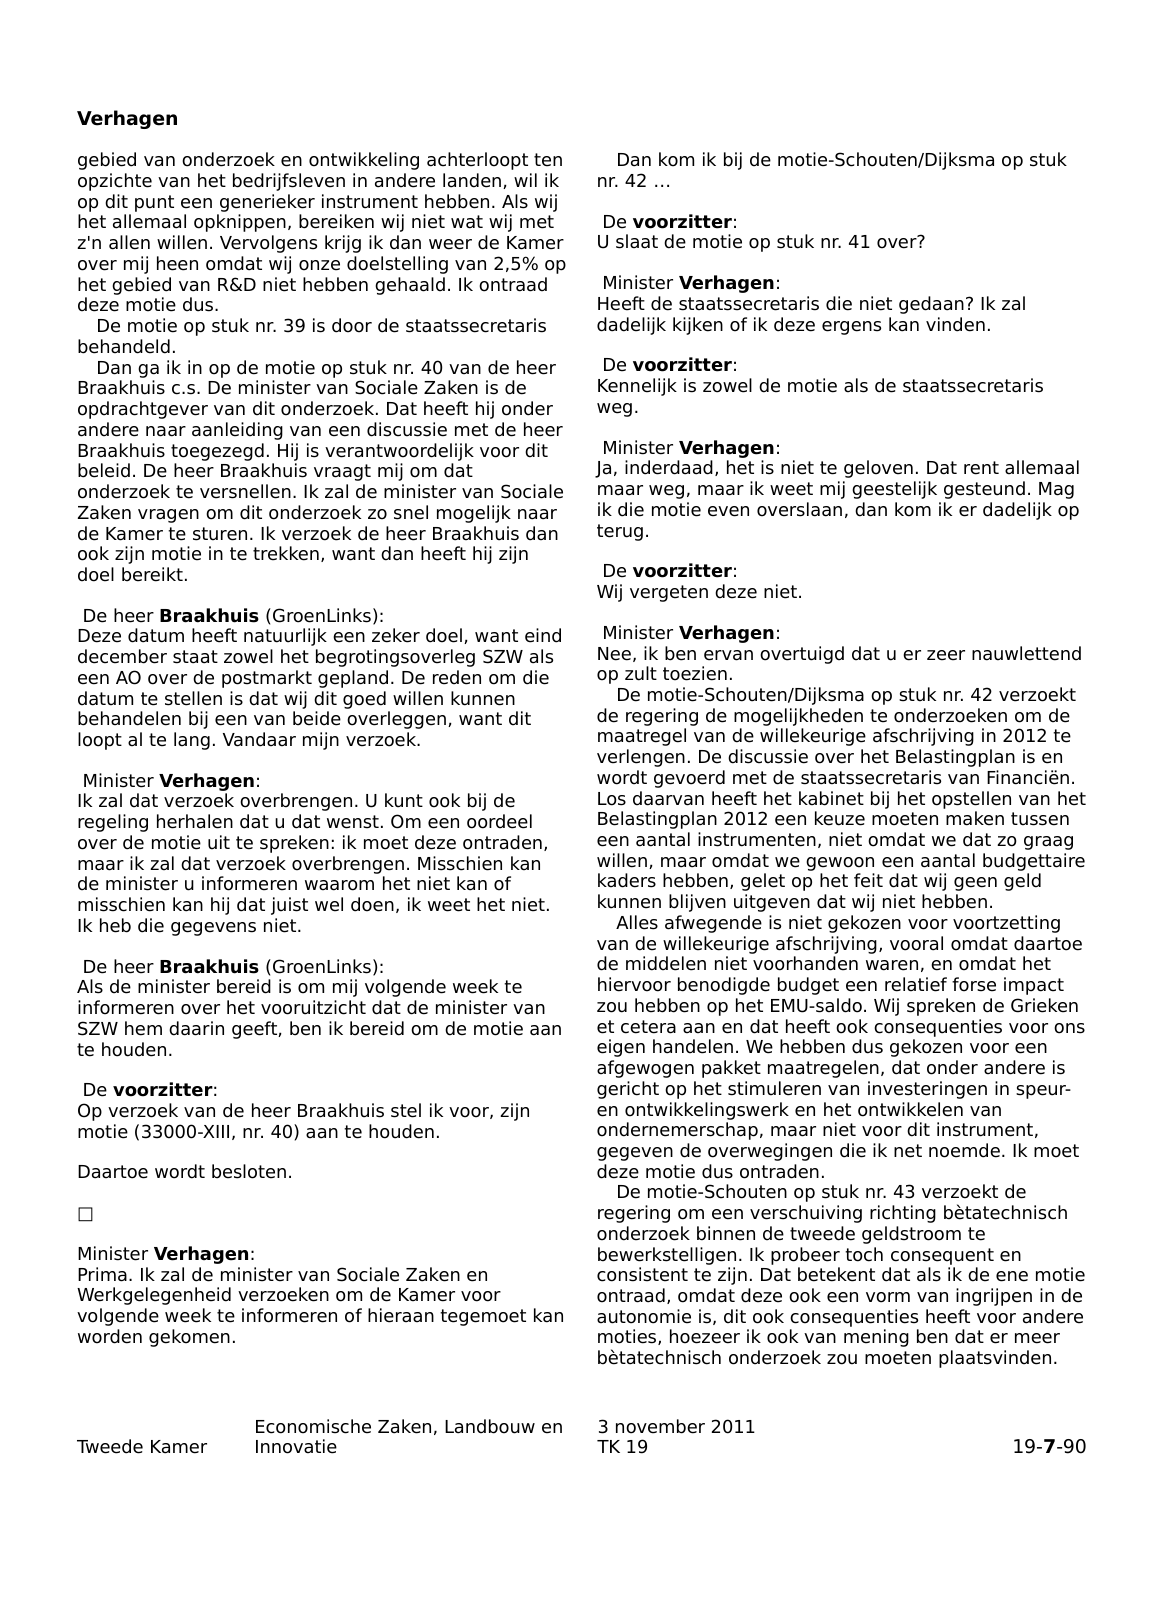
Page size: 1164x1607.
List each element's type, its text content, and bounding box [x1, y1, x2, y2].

text □ [77, 1203, 567, 1224]
text Minister Verhagen: [596, 437, 1087, 458]
text De motie-Schouten/Dijksma op stuk nr. 42 verzoekt de regering de mogelijkheden te onderzoeken om de maatregel van de willekeurige afschrijving in 2012 te verlengen. De discussie over het Belastingplan is en wordt gevoerd met de staatssecretaris van Financiën. Los daarvan heeft het kabinet bij het opstellen van het Belastingplan 2012 een keuze moeten maken tussen een aantal instrumenten, niet omdat we dat zo graag willen, maar omdat we gewoon een aantal budgettaire kaders hebben, gelet op het feit dat wij geen geld kunnen blijven uitgeven dat wij niet hebben. [596, 685, 1087, 913]
text De voorzitter: [596, 561, 1087, 582]
text Dan kom ik bij de motie-Schouten/Dijksma op stuk nr. 42 … [596, 150, 1087, 192]
text Wij vergeten deze niet. [596, 582, 1087, 603]
text U slaat de motie op stuk nr. 41 over? [596, 232, 1087, 253]
text De voorzitter: [77, 1080, 567, 1101]
text Prima. Ik zal de minister van Sociale Zaken en Werkgelegenheid verzoeken om de Kamer voor volgende week te informeren of hieraan tegemoet kan worden gekomen. [77, 1264, 567, 1347]
text De motie op stuk nr. 39 is door de staatssecretaris behandeld. [77, 316, 567, 357]
text Alles afwegende is niet gekozen voor voortzetting van de willekeurige afschrijving, vooral omdat daartoe de middelen niet voorhanden waren, en omdat het hiervoor benodigde budget een relatief forse impact zou hebben op het EMU-saldo. Wij spreken de Grieken et cetera aan en dat heeft ook consequenties voor ons eigen handelen. We hebben dus gekozen voor een afgewogen pakket maatregelen, dat onder andere is gericht op het stimuleren van investeringen in speur- en ontwikkelingswerk en het ontwikkelen van ondernemerschap, maar niet voor dit instrument, gegeven de overwegingen die ik net noemde. Ik moet deze motie dus ontraden. [596, 913, 1087, 1182]
text Kennelijk is zowel de motie als de staatssecretaris weg. [596, 376, 1087, 417]
text De heer Braakhuis (GroenLinks): [77, 956, 567, 977]
text Nee, ik ben ervan overtuigd dat u er zeer nauwlettend op zult toezien. [596, 643, 1087, 685]
text Minister Verhagen: [77, 1244, 567, 1264]
text Heeft de staatssecretaris die niet gedaan? Ik zal dadelijk kijken of ik deze ergens kan vinden. [596, 294, 1087, 335]
text Ja, inderdaad, het is niet te geloven. Dat rent allemaal maar weg, maar ik weet mij geestelijk gesteund. Mag ik die motie even overslaan, dan kom ik er dadelijk op terug. [596, 458, 1087, 541]
text De voorzitter: [596, 212, 1087, 232]
text De motie-Schouten op stuk nr. 43 verzoekt de regering om een verschuiving richting bètatechnisch onderzoek binnen de tweede geldstroom te bewerkstelligen. Ik probeer toch consequent en consistent te zijn. Dat betekent dat als ik de ene motie ontraad, omdat deze ook een vorm van ingrijpen in de autonomie is, dit ook consequenties heeft voor andere moties, hoezeer ik ook van mening ben dat er meer bètatechnisch onderzoek zou moeten plaatsvinden. [596, 1182, 1087, 1369]
text Als de minister bereid is om mij volgende week te informeren over het vooruitzicht dat de minister van SZW hem daarin geeft, ben ik bereid om de motie aan te houden. [77, 977, 567, 1060]
text Ik zal dat verzoek overbrengen. U kunt ook bij de regeling herhalen dat u dat wenst. Om een oordeel over de motie uit te spreken: ik moet deze ontraden, maar ik zal dat verzoek overbrengen. Misschien kan de minister u informeren waarom het niet kan of misschien kan hij dat juist wel doen, ik weet het niet. Ik heb die gegevens niet. [77, 791, 567, 936]
text gebied van onderzoek en ontwikkeling achterloopt ten opzichte van het bedrijfsleven in andere landen, wil ik op dit punt een generieker instrument hebben. Als wij het allemaal opknippen, bereiken wij niet wat wij met z'n allen willen. Vervolgens krijg ik dan weer de Kamer over mij heen omdat wij onze doelstelling van 2,5% op het gebied van R&D niet hebben gehaald. Ik ontraad deze motie dus. [77, 150, 567, 316]
text Minister Verhagen: [596, 273, 1087, 294]
text Minister Verhagen: [596, 623, 1087, 643]
text Dan ga ik in op de motie op stuk nr. 40 van de heer Braakhuis c.s. De minister van Sociale Zaken is de opdrachtgever van dit onderzoek. Dat heeft hij onder andere naar aanleiding van een discussie met de heer Braakhuis toegezegd. Hij is verantwoordelijk voor dit beleid. De heer Braakhuis vraagt mij om dat onderzoek te versnellen. Ik zal de minister van Sociale Zaken vragen om dit onderzoek zo snel mogelijk naar de Kamer te sturen. Ik verzoek de heer Braakhuis dan ook zijn motie in te trekken, want dan heeft hij zijn doel bereikt. [77, 357, 567, 586]
text De voorzitter: [596, 355, 1087, 376]
text De heer Braakhuis (GroenLinks): [77, 606, 567, 626]
text Minister Verhagen: [77, 771, 567, 791]
text Daartoe wordt besloten. [77, 1162, 567, 1183]
text Op verzoek van de heer Braakhuis stel ik voor, zijn motie (33000-XIII, nr. 40) aan te houden. [77, 1101, 567, 1142]
text Deze datum heeft natuurlijk een zeker doel, want eind december staat zowel het begrotingsoverleg SZW als een AO over de postmarkt gepland. De reden om die datum te stellen is dat wij dit goed willen kunnen behandelen bij een van beide overleggen, want dit loopt al te lang. Vandaar mijn verzoek. [77, 626, 567, 751]
